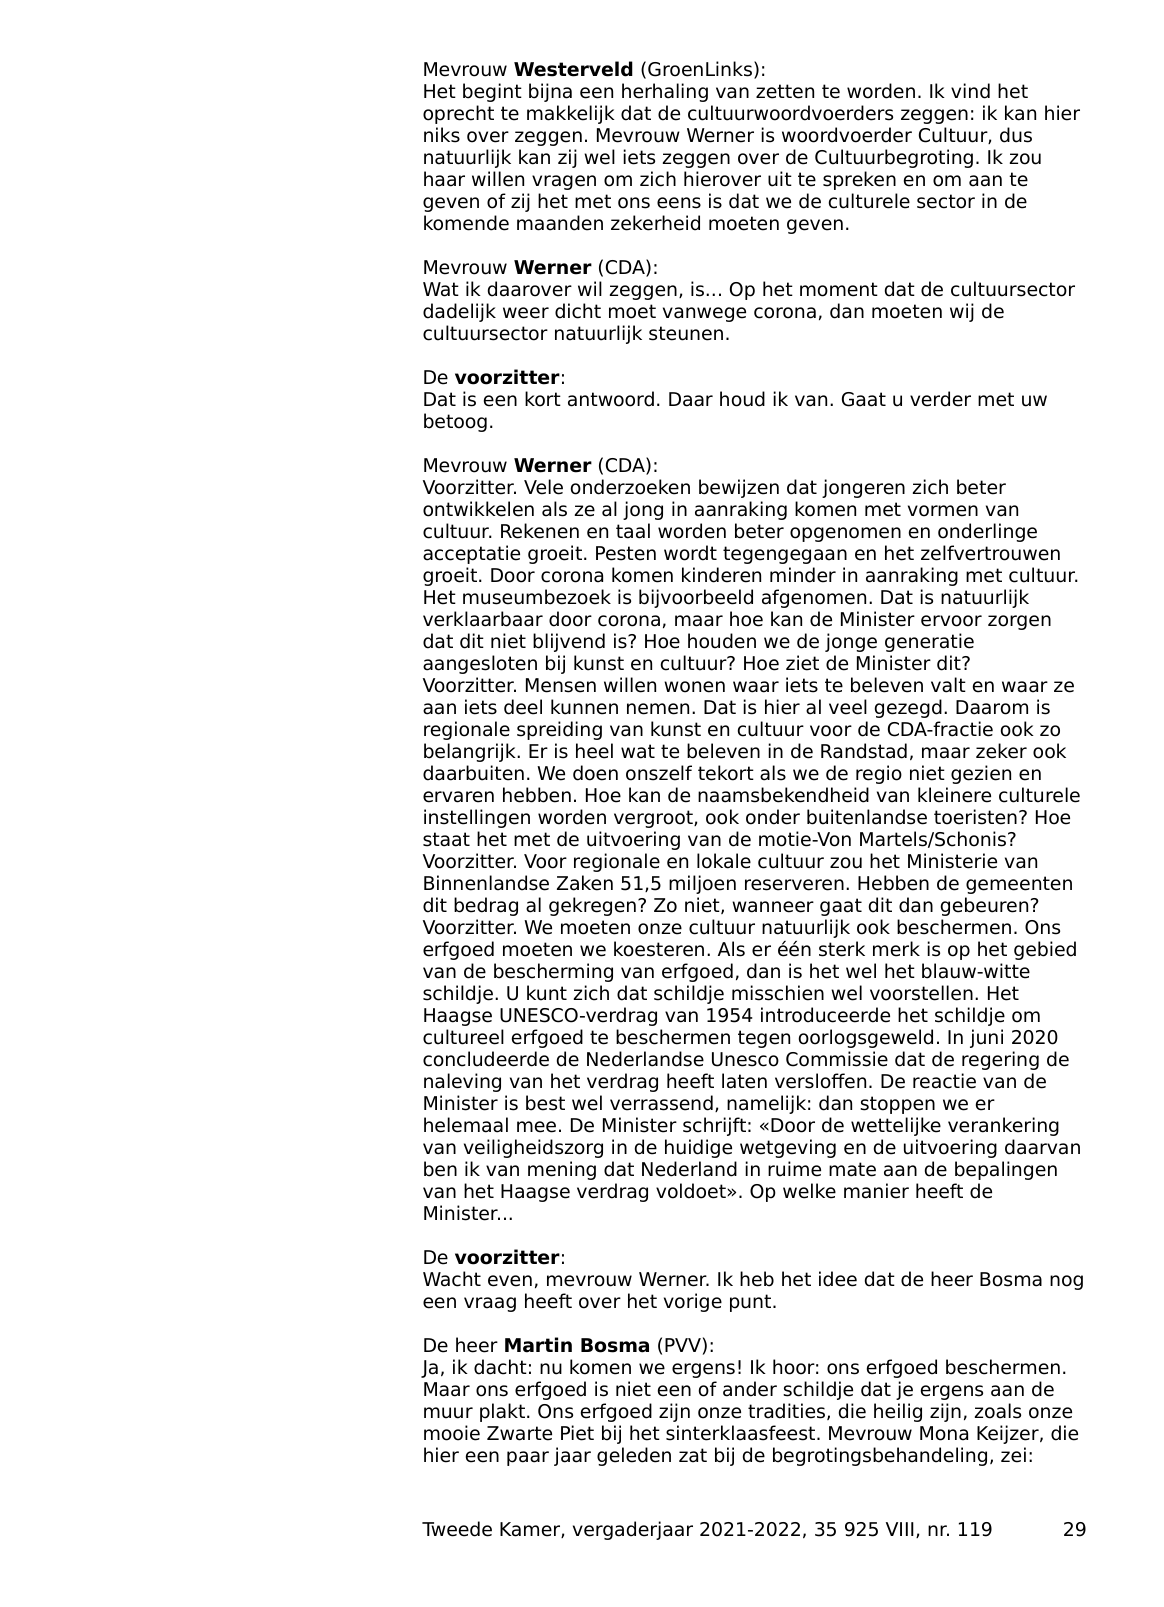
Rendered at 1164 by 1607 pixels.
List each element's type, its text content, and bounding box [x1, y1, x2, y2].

text Dat is een kort antwoord. Daar houd ik van. Gaat u verder met uw betoog. [422, 389, 1087, 433]
text De heer Martin Bosma (PVV): [422, 1335, 1087, 1357]
text Mevrouw Werner (CDA): [422, 257, 1087, 279]
text Voorzitter. Voor regionale en lokale cultuur zou het Ministerie van Binnenlandse Zaken 51,5 miljoen reserveren. Hebben de gemeenten dit bedrag al gekregen? Zo niet, wanneer gaat dit dan gebeuren? [422, 851, 1087, 917]
text Voorzitter. Mensen willen wonen waar iets te beleven valt en waar ze aan iets deel kunnen nemen. Dat is hier al veel gezegd. Daarom is regionale spreiding van kunst en cultuur voor de CDA-fractie ook zo belangrijk. Er is heel wat te beleven in de Randstad, maar zeker ook daarbuiten. We doen onszelf tekort als we de regio niet gezien en ervaren hebben. Hoe kan de naamsbekendheid van kleinere culturele instellingen worden vergroot, ook onder buitenlandse toeristen? Hoe staat het met de uitvoering van de motie-Von Martels/Schonis? [422, 675, 1087, 851]
text Ja, ik dacht: nu komen we ergens! Ik hoor: ons erfgoed beschermen. Maar ons erfgoed is niet een of ander schildje dat je ergens aan de muur plakt. Ons erfgoed zijn onze tradities, die heilig zijn, zoals onze mooie Zwarte Piet bij het sinterklaasfeest. Mevrouw Mona Keijzer, die hier een paar jaar geleden zat bij de begrotingsbehandeling, zei: [422, 1357, 1087, 1467]
text Mevrouw Werner (CDA): [422, 455, 1087, 477]
text De voorzitter: [422, 1247, 1087, 1269]
text Wat ik daarover wil zeggen, is... Op het moment dat de cultuursector dadelijk weer dicht moet vanwege corona, dan moeten wij de cultuursector natuurlijk steunen. [422, 279, 1087, 345]
text Het begint bijna een herhaling van zetten te worden. Ik vind het oprecht te makkelijk dat de cultuurwoordvoerders zeggen: ik kan hier niks over zeggen. Mevrouw Werner is woordvoerder Cultuur, dus natuurlijk kan zij wel iets zeggen over de Cultuurbegroting. Ik zou haar willen vragen om zich hierover uit te spreken en om aan te geven of zij het met ons eens is dat we de culturele sector in de komende maanden zekerheid moeten geven. [422, 81, 1087, 235]
text De voorzitter: [422, 367, 1087, 389]
text Voorzitter. Vele onderzoeken bewijzen dat jongeren zich beter ontwikkelen als ze al jong in aanraking komen met vormen van cultuur. Rekenen en taal worden beter opgenomen en onderlinge acceptatie groeit. Pesten wordt tegengegaan en het zelfvertrouwen groeit. Door corona komen kinderen minder in aanraking met cultuur. Het museumbezoek is bijvoorbeeld afgenomen. Dat is natuurlijk verklaarbaar door corona, maar hoe kan de Minister ervoor zorgen dat dit niet blijvend is? Hoe houden we de jonge generatie aangesloten bij kunst en cultuur? Hoe ziet de Minister dit? [422, 477, 1087, 675]
text Wacht even, mevrouw Werner. Ik heb het idee dat de heer Bosma nog een vraag heeft over het vorige punt. [422, 1269, 1087, 1313]
text Voorzitter. We moeten onze cultuur natuurlijk ook beschermen. Ons erfgoed moeten we koesteren. Als er één sterk merk is op het gebied van de bescherming van erfgoed, dan is het wel het blauw-witte schildje. U kunt zich dat schildje misschien wel voorstellen. Het Haagse UNESCO-verdrag van 1954 introduceerde het schildje om cultureel erfgoed te beschermen tegen oorlogsgeweld. In juni 2020 concludeerde de Nederlandse Unesco Commissie dat de regering de naleving van het verdrag heeft laten versloffen. De reactie van de Minister is best wel verrassend, namelijk: dan stoppen we er helemaal mee. De Minister schrijft: «Door de wettelijke verankering van veiligheidszorg in de huidige wetgeving en de uitvoering daarvan ben ik van mening dat Nederland in ruime mate aan de bepalingen van het Haagse verdrag voldoet». Op welke manier heeft de Minister... [422, 917, 1087, 1224]
text Mevrouw Westerveld (GroenLinks): [422, 59, 1087, 81]
